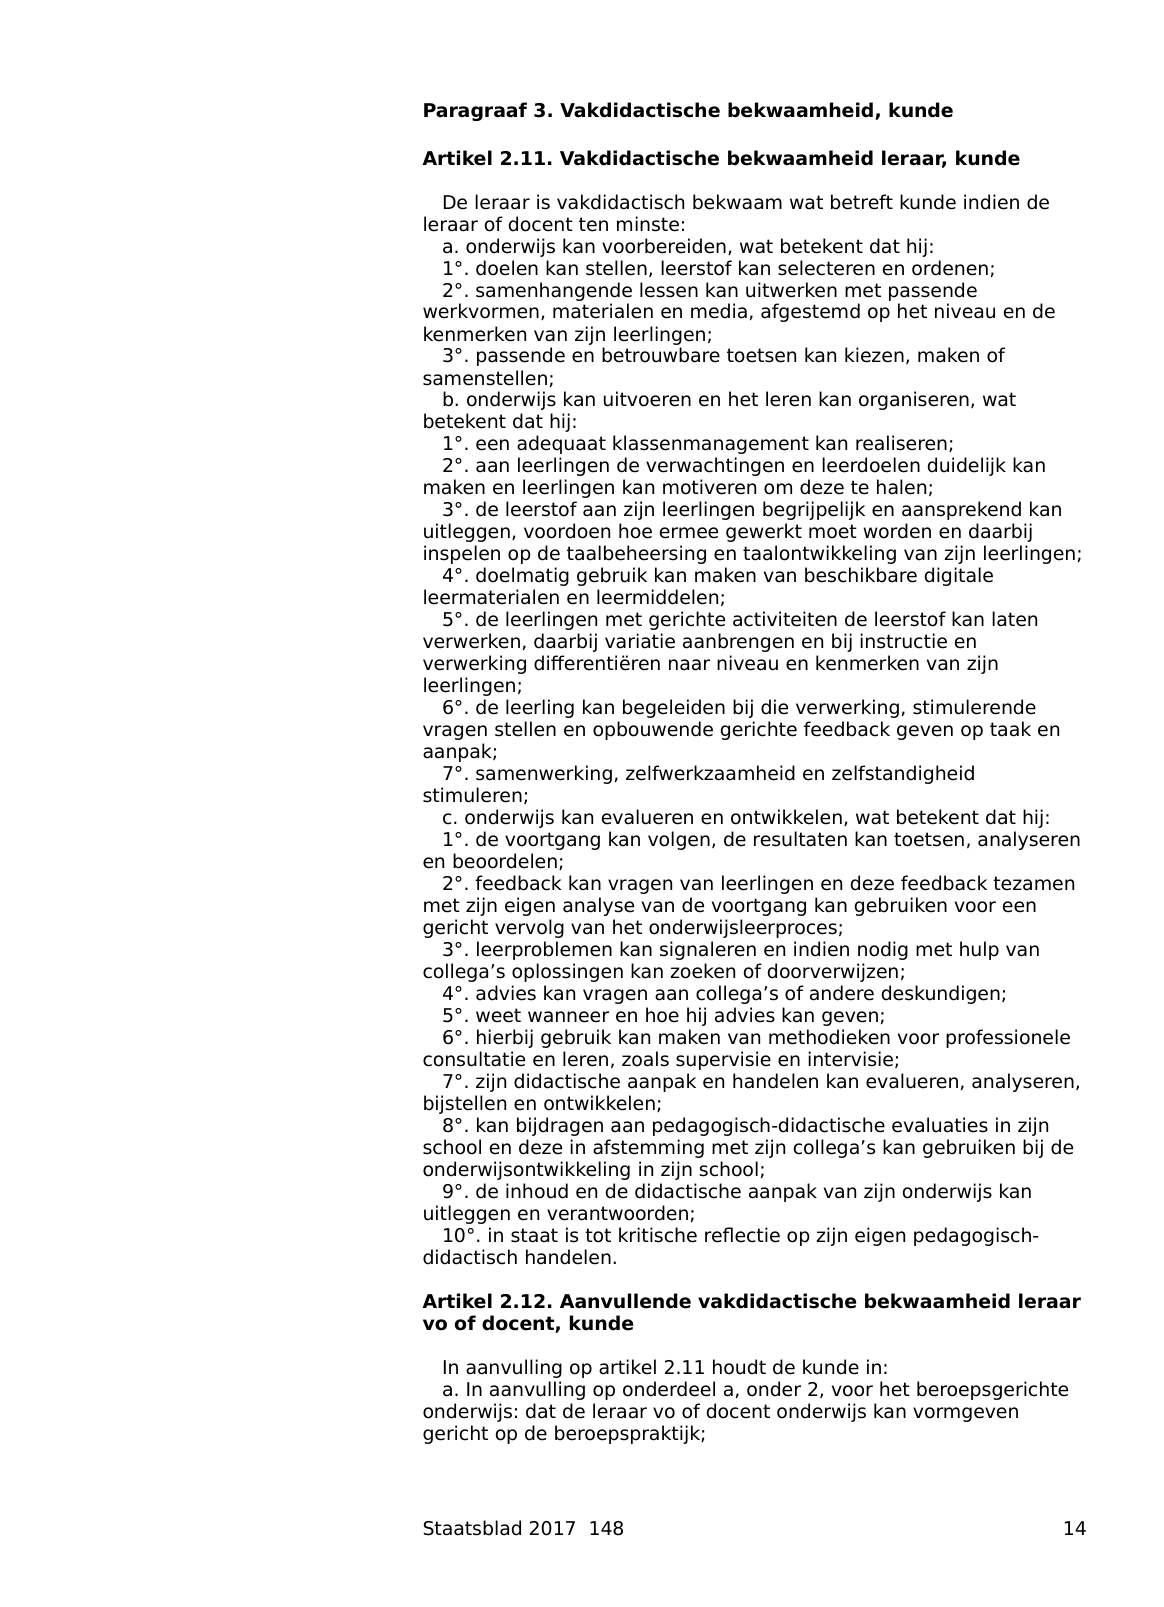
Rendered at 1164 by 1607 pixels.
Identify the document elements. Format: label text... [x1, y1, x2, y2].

text 7°. samenwerking, zelfwerkzaamheid en zelfstandigheid stimuleren; [422, 763, 1087, 807]
text 5°. de leerlingen met gerichte activiteiten de leerstof kan laten verwerken, daarbij variatie aanbrengen en bij instructie en verwerking differentiëren naar niveau en kenmerken van zijn leerlingen; [422, 609, 1087, 697]
text a. In aanvulling op onderdeel a, onder 2, voor het beroepsgerichte onderwijs: dat de leraar vo of docent onderwijs kan vormgeven gericht op de beroepspraktijk; [422, 1379, 1087, 1445]
text 6°. de leerling kan begeleiden bij die verwerking, stimulerende vragen stellen en opbouwende gerichte feedback geven op taak en aanpak; [422, 697, 1087, 763]
text 5°. weet wanneer en hoe hij advies kan geven; [422, 1005, 1087, 1027]
text 3°. de leerstof aan zijn leerlingen begrijpelijk en aansprekend kan uitleggen, voordoen hoe ermee gewerkt moet worden en daarbij inspelen op de taalbeheersing en taalontwikkeling van zijn leerlingen; [422, 499, 1087, 565]
text 3°. leerproblemen kan signaleren en indien nodig met hulp van collega’s oplossingen kan zoeken of doorverwijzen; [422, 939, 1087, 983]
text 4°. doelmatig gebruik kan maken van beschikbare digitale leermaterialen en leermiddelen; [422, 565, 1087, 609]
text c. onderwijs kan evalueren en ontwikkelen, wat betekent dat hij: [422, 807, 1087, 829]
text 4°. advies kan vragen aan collega’s of andere deskundigen; [422, 983, 1087, 1005]
text 6°. hierbij gebruik kan maken van methodieken voor professionele consultatie en leren, zoals supervisie en intervisie; [422, 1027, 1087, 1071]
text De leraar is vakdidactisch bekwaam wat betreft kunde indien de leraar of docent ten minste: [422, 192, 1087, 236]
text b. onderwijs kan uitvoeren en het leren kan organiseren, wat betekent dat hij: [422, 389, 1087, 433]
text 2°. samenhangende lessen kan uitwerken met passende werkvormen, materialen en media, afgestemd op het niveau en de kenmerken van zijn leerlingen; [422, 279, 1087, 345]
subtitle Artikel 2.12. Aanvullende vakdidactische bekwaamheid leraar vo of docent, kunde [422, 1291, 1087, 1335]
text In aanvulling op artikel 2.11 houdt de kunde in: [422, 1357, 1087, 1379]
text 7°. zijn didactische aanpak en handelen kan evalueren, analyseren, bijstellen en ontwikkelen; [422, 1071, 1087, 1115]
text 1°. de voortgang kan volgen, de resultaten kan toetsen, analyseren en beoordelen; [422, 829, 1087, 873]
subtitle Artikel 2.11. Vakdidactische bekwaamheid leraar, kunde [422, 147, 1087, 169]
text 10°. in staat is tot kritische reflectie op zijn eigen pedagogisch-didactisch handelen. [422, 1224, 1087, 1268]
subtitle Paragraaf 3. Vakdidactische bekwaamheid, kunde [422, 100, 1087, 122]
text 8°. kan bijdragen aan pedagogisch-didactische evaluaties in zijn school en deze in afstemming met zijn collega’s kan gebruiken bij de onderwijsontwikkeling in zijn school; [422, 1115, 1087, 1181]
text a. onderwijs kan voorbereiden, wat betekent dat hij: [422, 236, 1087, 257]
text 2°. feedback kan vragen van leerlingen en deze feedback tezamen met zijn eigen analyse van de voortgang kan gebruiken voor een gericht vervolg van het onderwijsleerproces; [422, 873, 1087, 939]
text 1°. een adequaat klassenmanagement kan realiseren; [422, 433, 1087, 455]
text 9°. de inhoud en de didactische aanpak van zijn onderwijs kan uitleggen en verantwoorden; [422, 1181, 1087, 1224]
text 1°. doelen kan stellen, leerstof kan selecteren en ordenen; [422, 257, 1087, 279]
text 3°. passende en betrouwbare toetsen kan kiezen, maken of samenstellen; [422, 345, 1087, 389]
text 2°. aan leerlingen de verwachtingen en leerdoelen duidelijk kan maken en leerlingen kan motiveren om deze te halen; [422, 455, 1087, 499]
